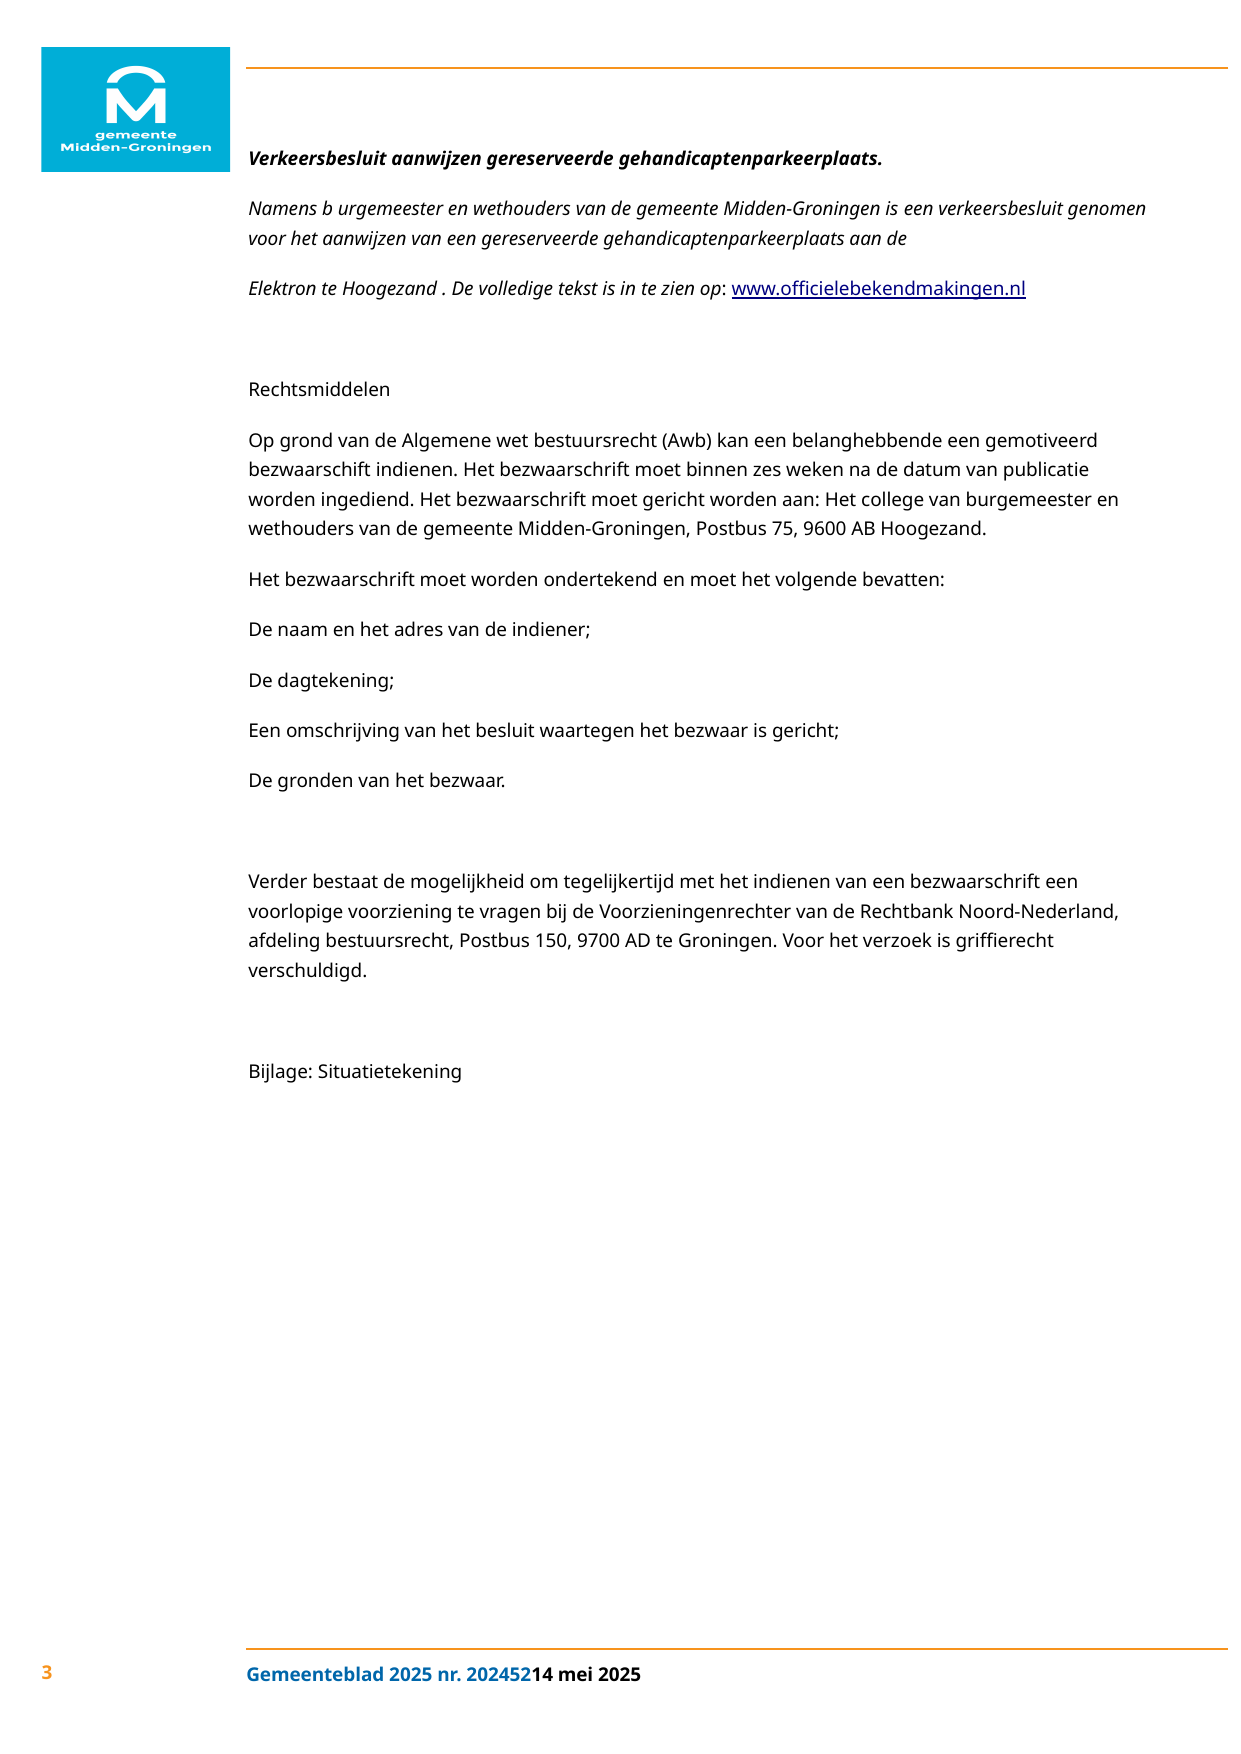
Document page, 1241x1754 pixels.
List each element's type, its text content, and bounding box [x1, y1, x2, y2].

text Bijlage: Situatietekening [248, 1058, 1152, 1084]
picture [184, 146, 190, 153]
text Een omschrijving van het besluit waartegen het bezwaar is gericht; [248, 717, 1152, 743]
picture [108, 66, 164, 82]
text Op grond van de Algemene wet bestuursrecht (Awb) kan een belanghebbende een gemotiveerd bezwaarschift indienen. Het bezwaarschrift moet binnen zes weken na de datum van publicatie worden ingediend. Het bezwaarschrift moet gericht worden aan: Het college van burgemeester en wethouders van de gemeente Midden-Groningen, Postbus 75, 9600 AB Hoogezand. [248, 427, 1152, 541]
text Verder bestaat de mogelijkheid om tegelijkertijd met het indienen van een bezwaarschrift een voorlopige voorziening te vragen bij de Voorzieningenrechter van de Rechtbank Noord-Nederland, afdeling bestuursrecht, Postbus 150, 9700 AD te Groningen. Voor het verzoek is griffierecht verschuldigd. [248, 868, 1152, 983]
text Namens b urgemeester en wethouders van de gemeente Midden-Groningen is een verkeersbesluit genomen voor het aanwijzen van een gereserveerde gehandicaptenparkeerplaats aan de [248, 196, 1152, 251]
text Het bezwaarschrift moet worden ondertekend en moet het volgende bevatten: [248, 566, 1152, 592]
text Verkeersbesluit aanwijzen gereserveerde gehandicaptenparkeerplaats. [248, 145, 1152, 171]
text De dagtekening; [248, 667, 1152, 693]
text Rechtsmiddelen [248, 376, 1152, 402]
text De gronden van het bezwaar. [248, 768, 1152, 793]
text Elektron te Hoogezand . De volledige tekst is in te zien op: www.officielebekendmakingen.nl [248, 276, 1152, 301]
text De naam en het adres van de indiener; [248, 616, 1152, 642]
picture [107, 89, 165, 122]
